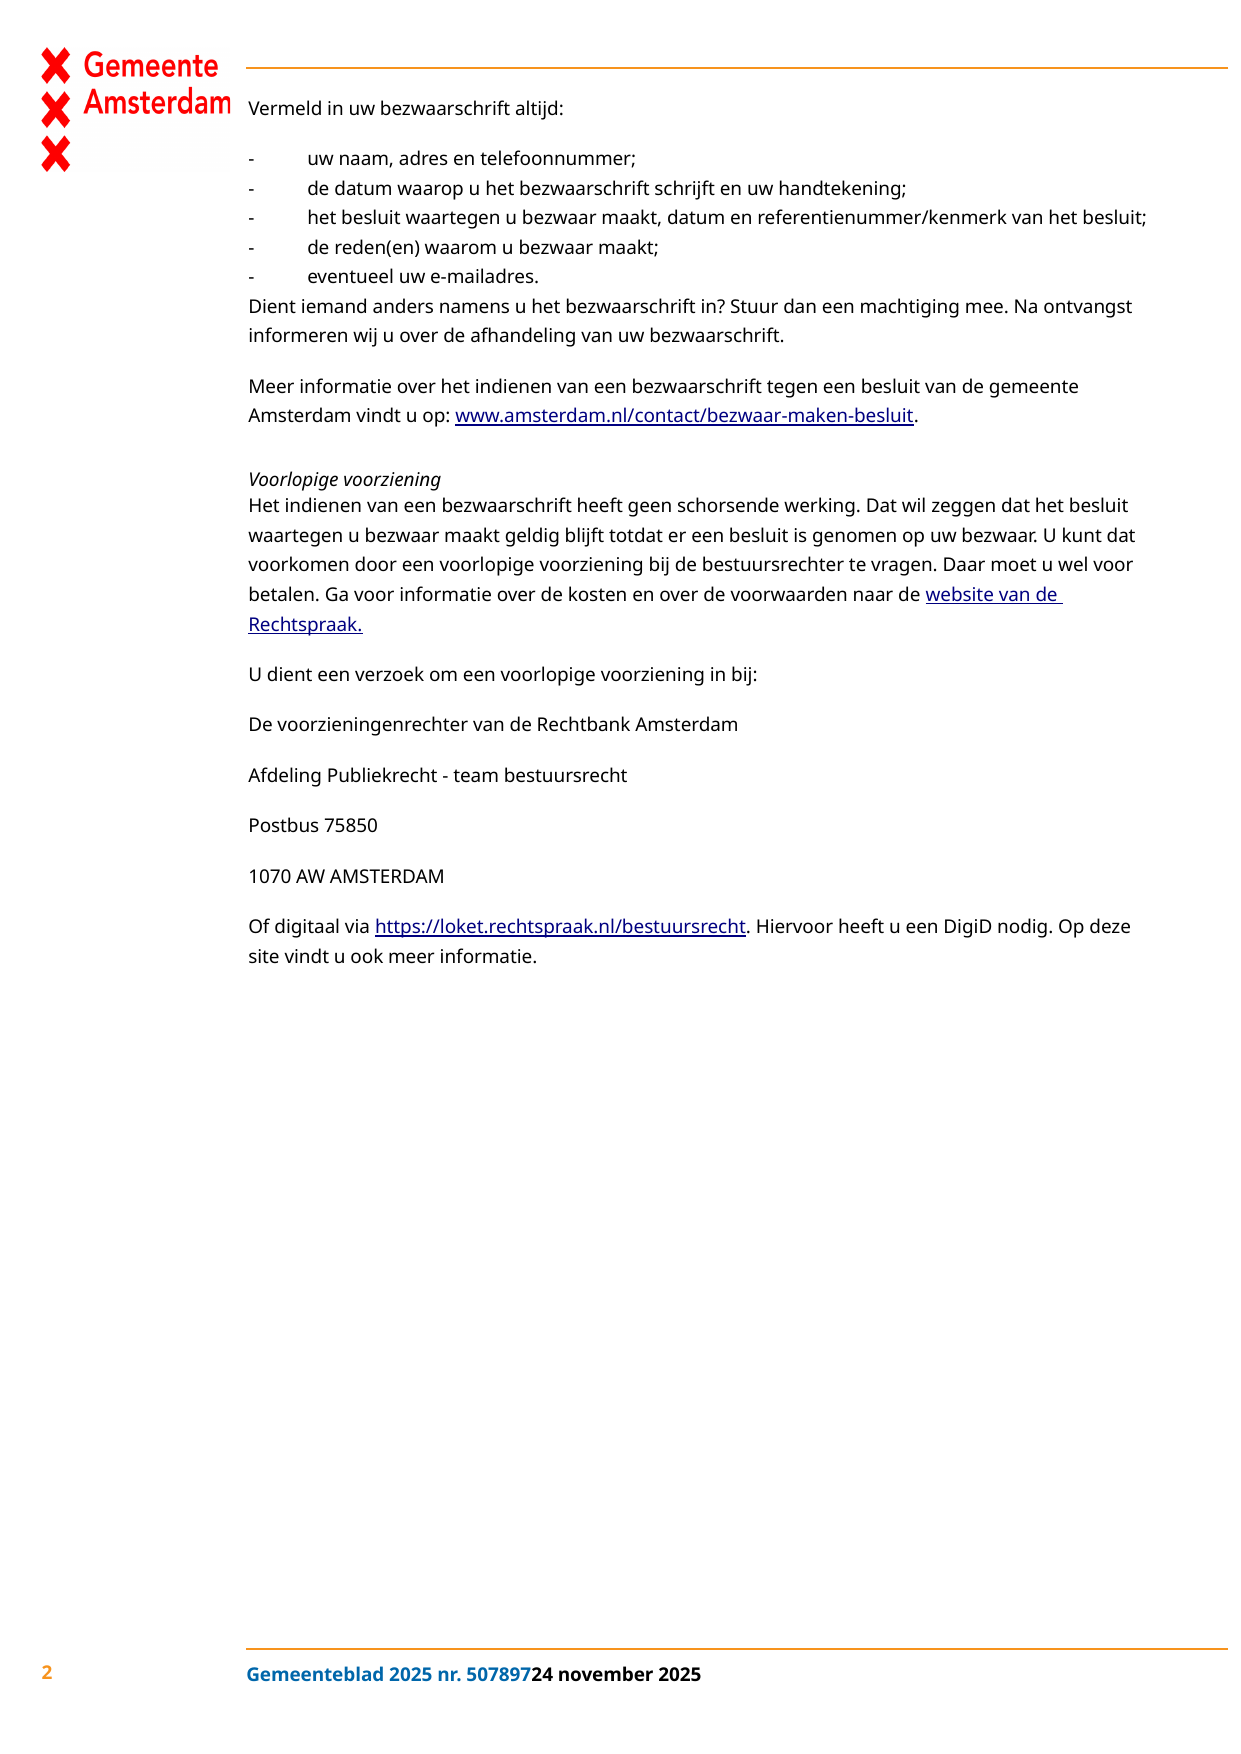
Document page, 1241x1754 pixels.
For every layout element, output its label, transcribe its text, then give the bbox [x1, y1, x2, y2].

list de datum waarop u het bezwaarschrift schrijft en uw handtekening; [248, 175, 1152, 201]
text Dient iemand anders namens u het bezwaarschrift in? Stuur dan een machtiging mee. Na ontvangst informeren wij u over de afhandeling van uw bezwaarschrift. [248, 293, 1152, 348]
list eventueel uw e-mailadres. [248, 263, 1152, 289]
text 1070 AW AMSTERDAM [248, 863, 1152, 888]
list het besluit waartegen u bezwaar maakt, datum en referentienummer/kenmerk van het besluit; [248, 204, 1152, 230]
text Afdeling Publiekrecht - team bestuursrecht [248, 762, 1152, 788]
text Het indienen van een bezwaarschrift heeft geen schorsende werking. Dat wil zeggen dat het besluit waartegen u bezwaar maakt geldig blijft totdat er een besluit is genomen op uw bezwaar. U kunt dat voorkomen door een voorlopige voorziening bij de bestuursrechter te vragen. Daar moet u wel voor betalen. Ga voor informatie over de kosten en over de voorwaarden naar de website van de Rechtspraak. [248, 492, 1152, 636]
text U dient een verzoek om een voorlopige voorziening in bij: [248, 661, 1152, 687]
picture [41, 47, 231, 172]
text De voorzieningenrechter van de Rechtbank Amsterdam [248, 712, 1152, 737]
text Voorlopige voorziening [248, 467, 1152, 492]
list de reden(en) waarom u bezwaar maakt; [248, 234, 1152, 260]
text Meer informatie over het indienen van een bezwaarschrift tegen een besluit van de gemeente Amsterdam vindt u op: www.amsterdam.nl/contact/bezwaar-maken-besluit. [248, 373, 1152, 428]
text Of digitaal via https://loket.rechtspraak.nl/bestuursrecht. Hiervoor heeft u een DigiD nodig. Op deze site vindt u ook meer informatie. [248, 913, 1152, 968]
list uw naam, adres en telefoonnummer; [248, 145, 1152, 171]
text Postbus 75850 [248, 812, 1152, 838]
text Vermeld in uw bezwaarschrift altijd: [248, 95, 1152, 121]
